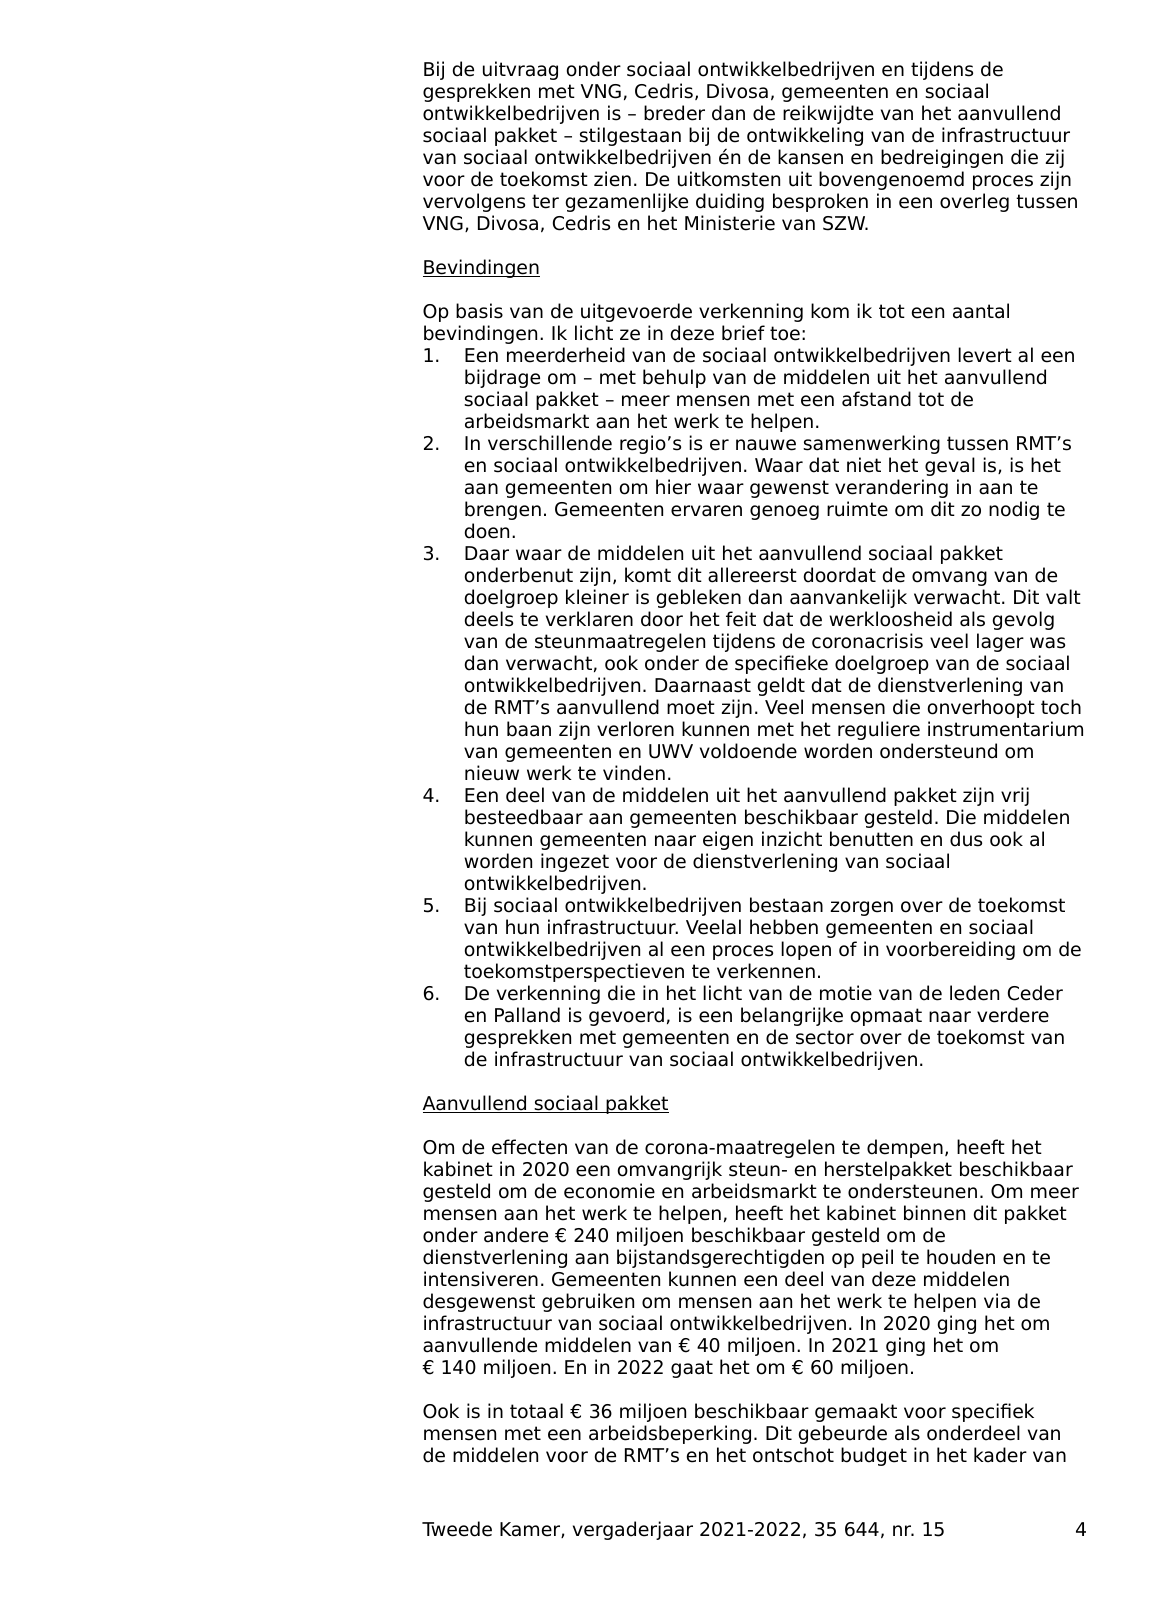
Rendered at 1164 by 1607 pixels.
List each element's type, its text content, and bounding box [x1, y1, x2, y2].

text 4. Een deel van de middelen uit het aanvullend pakket zijn vrij besteedbaar aan gemeenten beschikbaar gesteld. Die middelen kunnen gemeenten naar eigen inzicht benutten en dus ook al worden ingezet voor de dienstverlening van sociaal ontwikkelbedrijven. [422, 785, 1087, 895]
text 2. In verschillende regio’s is er nauwe samenwerking tussen RMT’s en sociaal ontwikkelbedrijven. Waar dat niet het geval is, is het aan gemeenten om hier waar gewenst verandering in aan te brengen. Gemeenten ervaren genoeg ruimte om dit zo nodig te doen. [422, 433, 1087, 543]
text Om de effecten van de corona-maatregelen te dempen, heeft het kabinet in 2020 een omvangrijk steun- en herstelpakket beschikbaar gesteld om de economie en arbeidsmarkt te ondersteunen. Om meer mensen aan het werk te helpen, heeft het kabinet binnen dit pakket onder andere € 240 miljoen beschikbaar gesteld om de dienstverlening aan bijstandsgerechtigden op peil te houden en te intensiveren. Gemeenten kunnen een deel van deze middelen desgewenst gebruiken om mensen aan het werk te helpen via de infrastructuur van sociaal ontwikkelbedrijven. In 2020 ging het om aanvullende middelen van € 40 miljoen. In 2021 ging het om € 140 miljoen. En in 2022 gaat het om € 60 miljoen. [422, 1137, 1087, 1379]
subtitle Bevindingen [422, 257, 1087, 279]
subtitle Aanvullend sociaal pakket [422, 1093, 1087, 1115]
text 3. Daar waar de middelen uit het aanvullend sociaal pakket onderbenut zijn, komt dit allereerst doordat de omvang van de doelgroep kleiner is gebleken dan aanvankelijk verwacht. Dit valt deels te verklaren door het feit dat de werkloosheid als gevolg van de steunmaatregelen tijdens de coronacrisis veel lager was dan verwacht, ook onder de specifieke doelgroep van de sociaal ontwikkelbedrijven. Daarnaast geldt dat de dienstverlening van de RMT’s aanvullend moet zijn. Veel mensen die onverhoopt toch hun baan zijn verloren kunnen met het reguliere instrumentarium van gemeenten en UWV voldoende worden ondersteund om nieuw werk te vinden. [422, 543, 1087, 785]
text Op basis van de uitgevoerde verkenning kom ik tot een aantal bevindingen. Ik licht ze in deze brief toe: [422, 301, 1087, 345]
text 6. De verkenning die in het licht van de motie van de leden Ceder en Palland is gevoerd, is een belangrijke opmaat naar verdere gesprekken met gemeenten en de sector over de toekomst van de infrastructuur van sociaal ontwikkelbedrijven. [422, 983, 1087, 1071]
text Ook is in totaal € 36 miljoen beschikbaar gemaakt voor specifiek mensen met een arbeidsbeperking. Dit gebeurde als onderdeel van de middelen voor de RMT’s en het ontschot budget in het kader van [422, 1401, 1087, 1467]
text Bij de uitvraag onder sociaal ontwikkelbedrijven en tijdens de gesprekken met VNG, Cedris, Divosa, gemeenten en sociaal ontwikkelbedrijven is – breder dan de reikwijdte van het aanvullend sociaal pakket – stilgestaan bij de ontwikkeling van de infrastructuur van sociaal ontwikkelbedrijven én de kansen en bedreigingen die zij voor de toekomst zien. De uitkomsten uit bovengenoemd proces zijn vervolgens ter gezamenlijke duiding besproken in een overleg tussen VNG, Divosa, Cedris en het Ministerie van SZW. [422, 59, 1087, 235]
text 1. Een meerderheid van de sociaal ontwikkelbedrijven levert al een bijdrage om – met behulp van de middelen uit het aanvullend sociaal pakket – meer mensen met een afstand tot de arbeidsmarkt aan het werk te helpen. [422, 345, 1087, 433]
text 5. Bij sociaal ontwikkelbedrijven bestaan zorgen over de toekomst van hun infrastructuur. Veelal hebben gemeenten en sociaal ontwikkelbedrijven al een proces lopen of in voorbereiding om de toekomstperspectieven te verkennen. [422, 895, 1087, 983]
